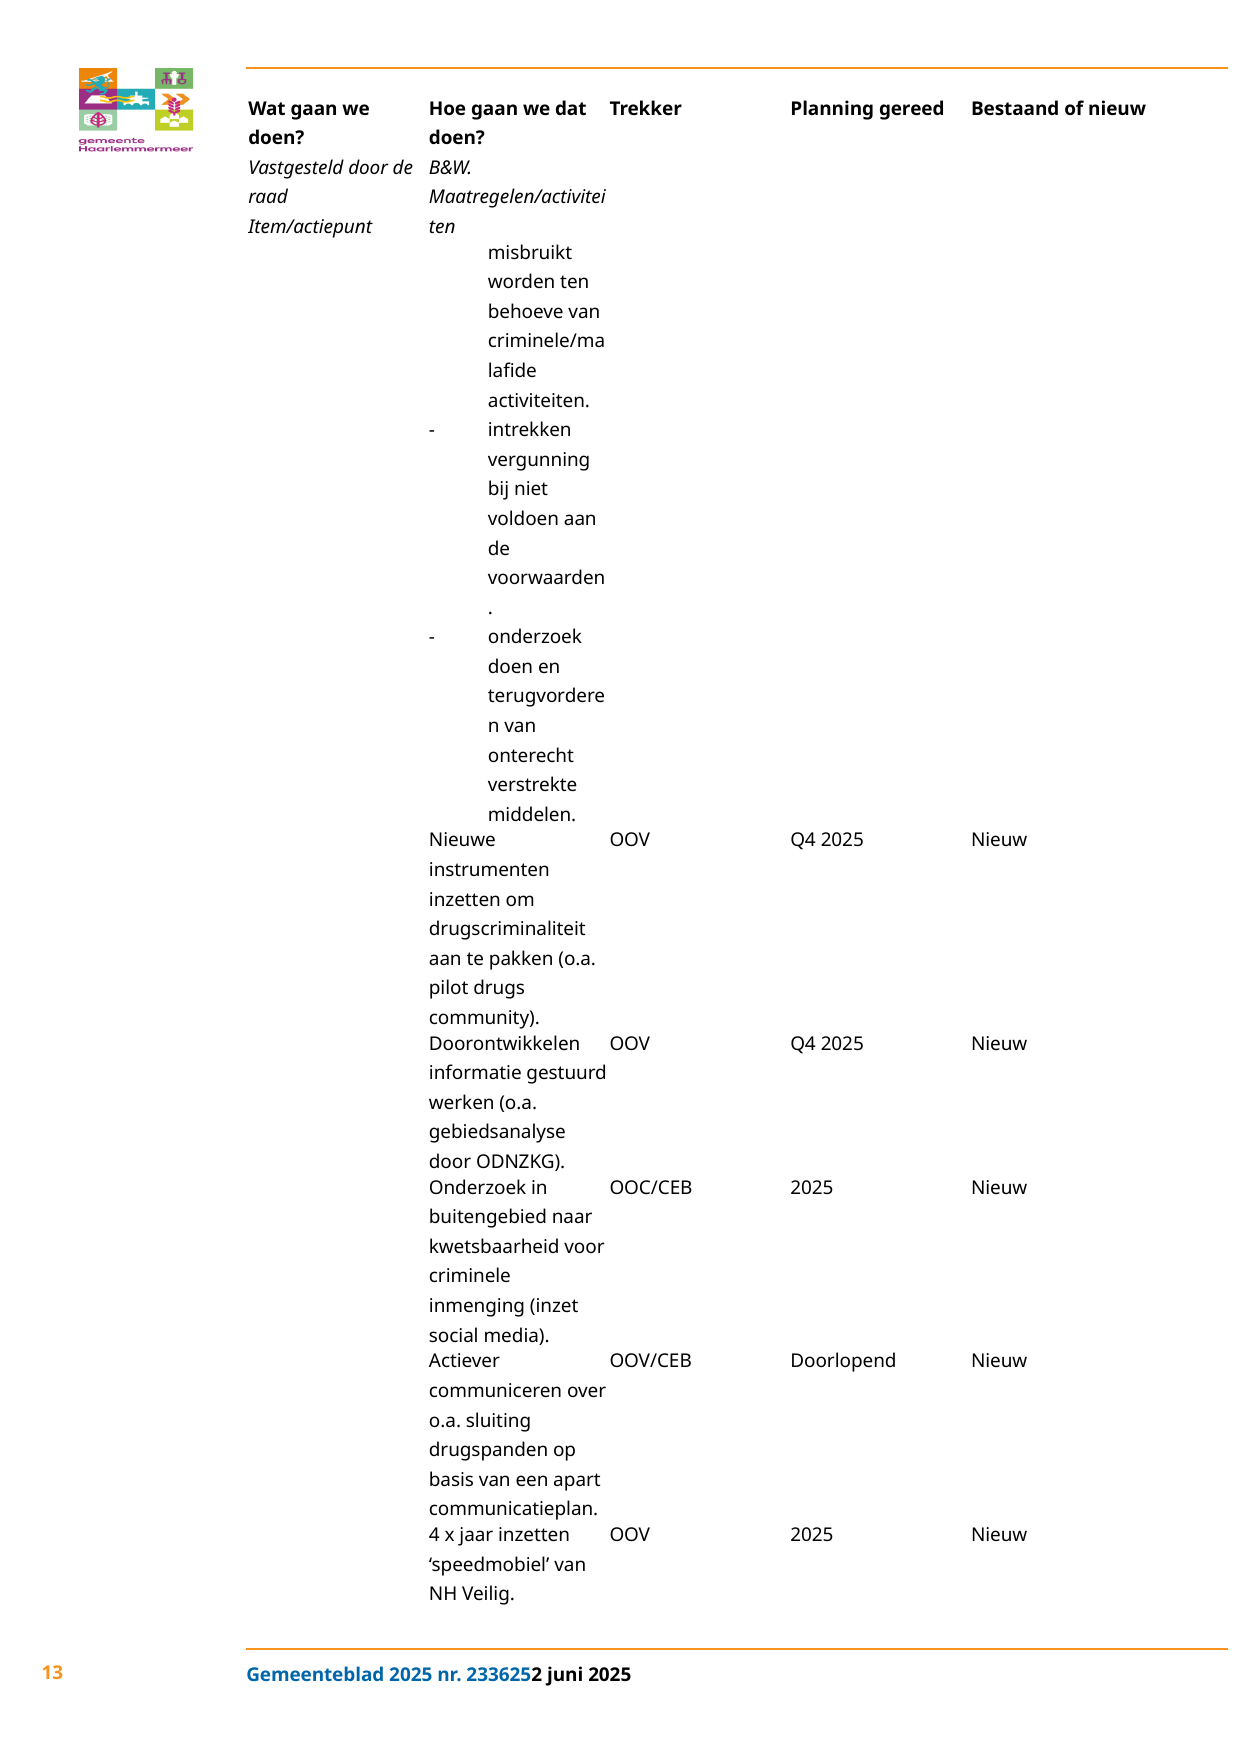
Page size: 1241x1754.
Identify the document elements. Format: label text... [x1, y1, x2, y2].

table_header Planning gereed [790, 95, 971, 239]
table_header Wat gaan we doen? Vastgesteld door de raad Item/actiepunt [248, 95, 429, 239]
table_cell OOV [609, 1521, 790, 1606]
table_cell OOC/CEB [609, 1174, 790, 1348]
table_cell [971, 239, 1152, 827]
table_cell 4 x jaar inzetten ‘speedmobiel’ van NH Veilig. [429, 1521, 609, 1606]
table_cell Doorontwikkelen informatie gestuurd werken (o.a. gebiedsanalyse door ODNZKG). [429, 1030, 609, 1174]
table_cell [790, 239, 971, 827]
table_cell Nieuw [971, 1030, 1152, 1174]
table_cell [248, 239, 429, 1606]
table_cell Nieuw [971, 1174, 1152, 1348]
table_cell Nieuw [971, 1348, 1152, 1521]
table_cell OOV [609, 827, 790, 1030]
table_cell OOV/CEB [609, 1348, 790, 1521]
table_header Hoe gaan we dat doen? B&W. Maatregelen/activiteiten [429, 95, 609, 239]
table_header Trekker [609, 95, 790, 239]
table_cell Nieuw [971, 827, 1152, 1030]
table_cell 2025 [790, 1521, 971, 1606]
table_cell Q4 2025 [790, 1030, 971, 1174]
table_cell Actiever communiceren over o.a. sluiting drugspanden op basis van een apart communicatieplan. [429, 1348, 609, 1521]
table_cell Onderzoek in buitengebied naar kwetsbaarheid voor criminele inmenging (inzet social media). [429, 1174, 609, 1348]
table_cell Doorlopend [790, 1348, 971, 1521]
table_cell misbruikt worden ten behoeve van criminele/malafide activiteiten. intrekken vergunning bij niet voldoen aan de voorwaarden. onderzoek doen en terugvorderen van onterecht verstrekte middelen. [429, 239, 609, 827]
table_cell 2025 [790, 1174, 971, 1348]
table_cell Q4 2025 [790, 827, 971, 1030]
table_cell Nieuw [971, 1521, 1152, 1606]
table_cell OOV [609, 1030, 790, 1174]
table_cell [609, 239, 790, 827]
table_cell Nieuwe instrumenten inzetten om drugscriminaliteit aan te pakken (o.a. pilot drugs community). [429, 827, 609, 1030]
picture [41, 47, 231, 172]
table_header Bestaand of nieuw [971, 95, 1152, 239]
